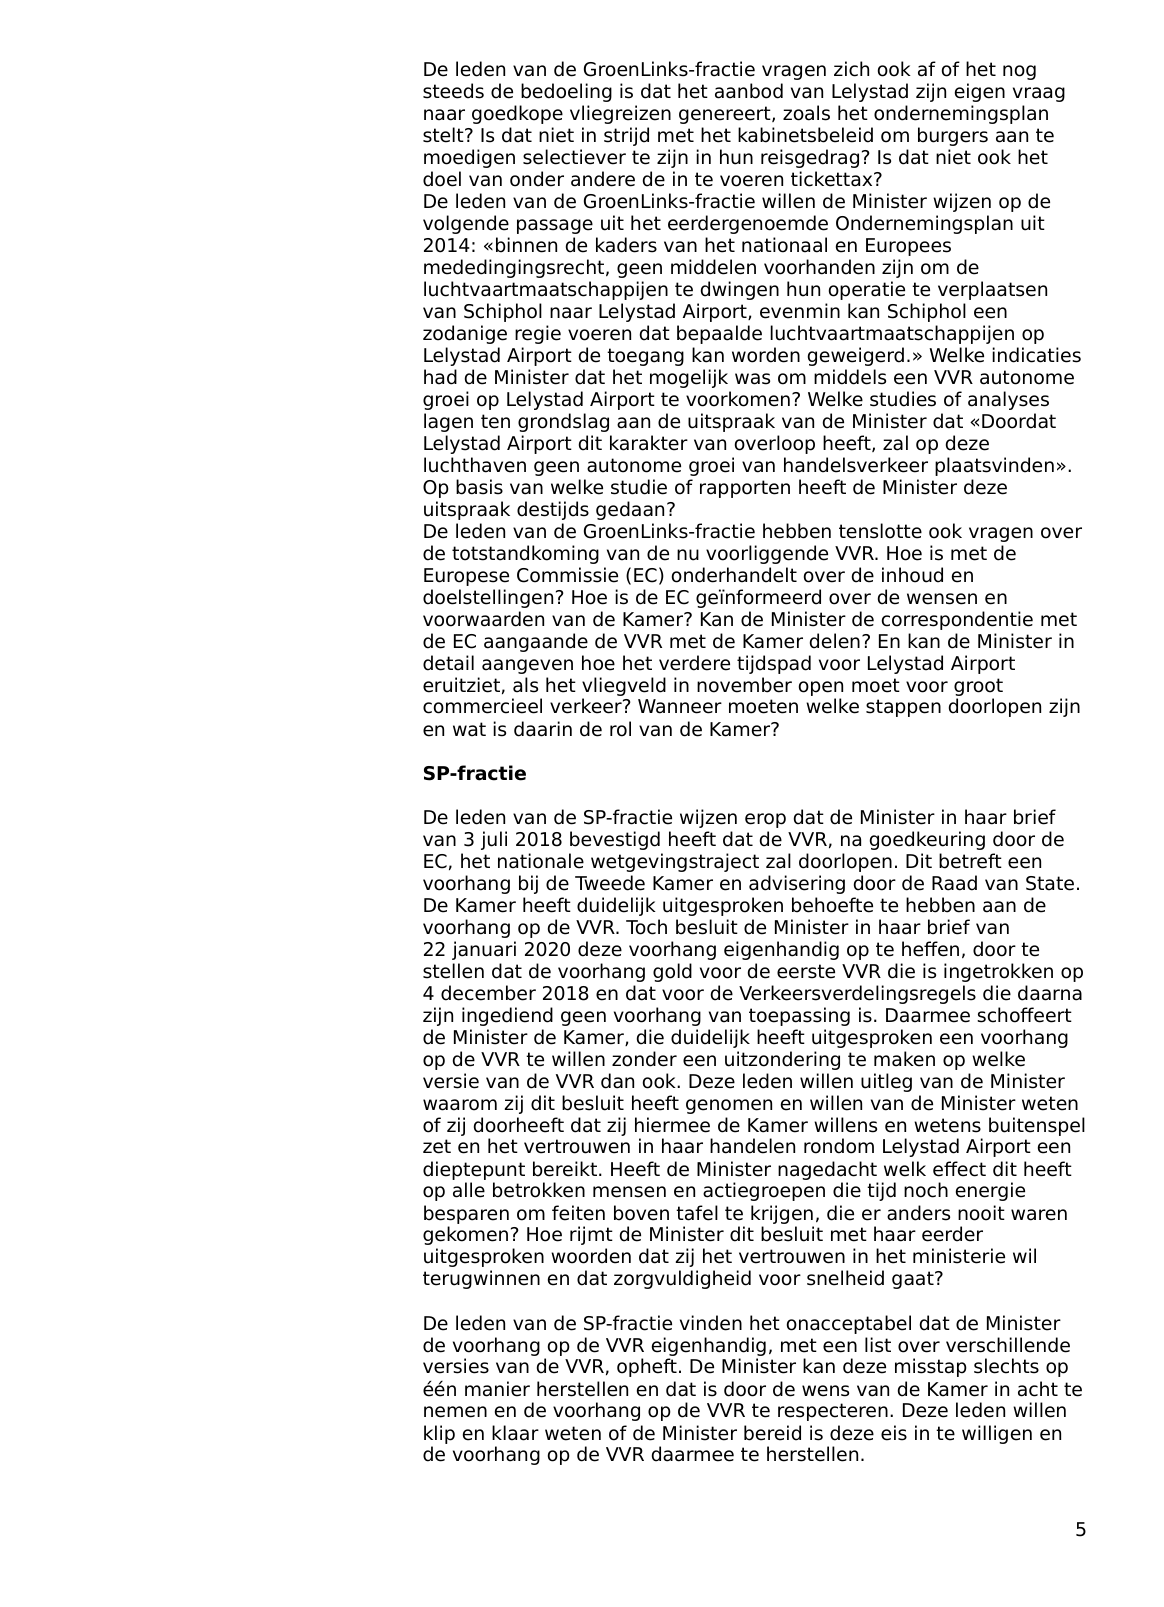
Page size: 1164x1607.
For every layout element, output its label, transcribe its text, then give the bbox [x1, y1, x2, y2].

text De leden van de GroenLinks-fractie vragen zich ook af of het nog steeds de bedoeling is dat het aanbod van Lelystad zijn eigen vraag naar goedkope vliegreizen genereert, zoals het ondernemingsplan stelt? Is dat niet in strijd met het kabinetsbeleid om burgers aan te moedigen selectiever te zijn in hun reisgedrag? Is dat niet ook het doel van onder andere de in te voeren tickettax? [422, 59, 1087, 191]
text De leden van de GroenLinks-fractie willen de Minister wijzen op de volgende passage uit het eerdergenoemde Ondernemingsplan uit 2014: «binnen de kaders van het nationaal en Europees mededingingsrecht, geen middelen voorhanden zijn om de luchtvaartmaatschappijen te dwingen hun operatie te verplaatsen van Schiphol naar Lelystad Airport, evenmin kan Schiphol een zodanige regie voeren dat bepaalde luchtvaartmaatschappijen op Lelystad Airport de toegang kan worden geweigerd.» Welke indicaties had de Minister dat het mogelijk was om middels een VVR autonome groei op Lelystad Airport te voorkomen? Welke studies of analyses lagen ten grondslag aan de uitspraak van de Minister dat «Doordat Lelystad Airport dit karakter van overloop heeft, zal op deze luchthaven geen autonome groei van handelsverkeer plaatsvinden». Op basis van welke studie of rapporten heeft de Minister deze uitspraak destijds gedaan? [422, 191, 1087, 521]
text De leden van de SP-fractie wijzen erop dat de Minister in haar brief van 3 juli 2018 bevestigd heeft dat de VVR, na goedkeuring door de EC, het nationale wetgevingstraject zal doorlopen. Dit betreft een voorhang bij de Tweede Kamer en advisering door de Raad van State. De Kamer heeft duidelijk uitgesproken behoefte te hebben aan de voorhang op de VVR. Toch besluit de Minister in haar brief van 22 januari 2020 deze voorhang eigenhandig op te heffen, door te stellen dat de voorhang gold voor de eerste VVR die is ingetrokken op 4 december 2018 en dat voor de Verkeersverdelingsregels die daarna zijn ingediend geen voorhang van toepassing is. Daarmee schoffeert de Minister de Kamer, die duidelijk heeft uitgesproken een voorhang op de VVR te willen zonder een uitzondering te maken op welke versie van de VVR dan ook. Deze leden willen uitleg van de Minister waarom zij dit besluit heeft genomen en willen van de Minister weten of zij doorheeft dat zij hiermee de Kamer willens en wetens buitenspel zet en het vertrouwen in haar handelen rondom Lelystad Airport een dieptepunt bereikt. Heeft de Minister nagedacht welk effect dit heeft op alle betrokken mensen en actiegroepen die tijd noch energie besparen om feiten boven tafel te krijgen, die er anders nooit waren gekomen? Hoe rijmt de Minister dit besluit met haar eerder uitgesproken woorden dat zij het vertrouwen in het ministerie wil terugwinnen en dat zorgvuldigheid voor snelheid gaat? [422, 807, 1087, 1290]
text De leden van de SP-fractie vinden het onacceptabel dat de Minister de voorhang op de VVR eigenhandig, met een list over verschillende versies van de VVR, opheft. De Minister kan deze misstap slechts op één manier herstellen en dat is door de wens van de Kamer in acht te nemen en de voorhang op de VVR te respecteren. Deze leden willen klip en klaar weten of de Minister bereid is deze eis in te willigen en de voorhang op de VVR daarmee te herstellen. [422, 1312, 1087, 1466]
subtitle SP-fractie [422, 763, 1087, 784]
text De leden van de GroenLinks-fractie hebben tenslotte ook vragen over de totstandkoming van de nu voorliggende VVR. Hoe is met de Europese Commissie (EC) onderhandelt over de inhoud en doelstellingen? Hoe is de EC geïnformeerd over de wensen en voorwaarden van de Kamer? Kan de Minister de correspondentie met de EC aangaande de VVR met de Kamer delen? En kan de Minister in detail aangeven hoe het verdere tijdspad voor Lelystad Airport eruitziet, als het vliegveld in november open moet voor groot commercieel verkeer? Wanneer moeten welke stappen doorlopen zijn en wat is daarin de rol van de Kamer? [422, 521, 1087, 740]
